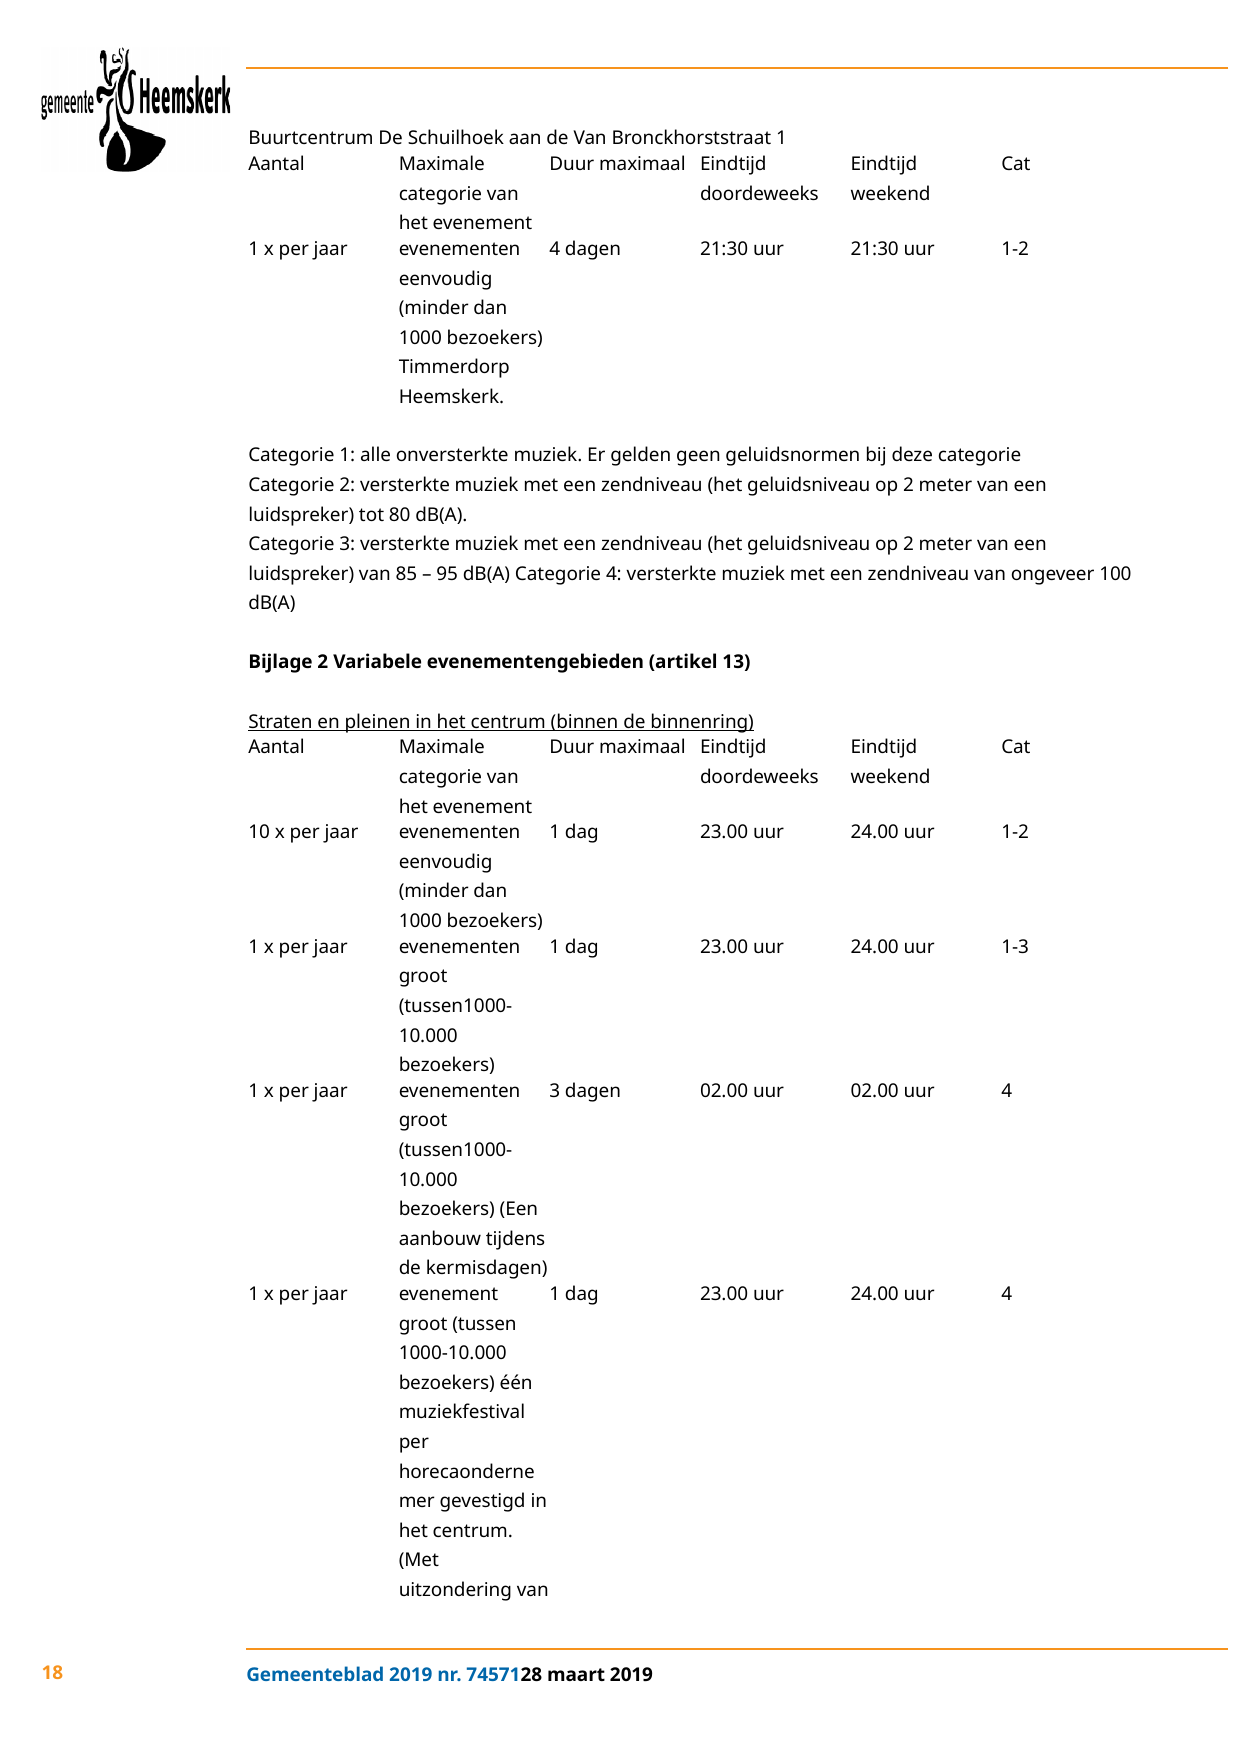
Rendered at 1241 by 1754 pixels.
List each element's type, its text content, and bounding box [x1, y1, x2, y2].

picture [41, 47, 231, 172]
table_cell 1-2 [1001, 235, 1152, 409]
table_cell 1 x per jaar [248, 933, 398, 1077]
table_cell 10 x per jaar [248, 819, 398, 933]
table_cell Eindtijd weekend [850, 734, 1001, 818]
table_cell Maximale categorie van het evenement [399, 150, 549, 235]
table_cell evenementen groot (tussen1000-10.000 bezoekers) (Een aanbouw tijdens de kermisdagen) [399, 1077, 549, 1280]
table_cell 24.00 uur [850, 933, 1001, 1077]
table_cell Eindtijd weekend [850, 150, 1001, 235]
table_cell 24.00 uur [850, 819, 1001, 933]
table_cell 1-2 [1001, 819, 1152, 933]
table_cell 23.00 uur [700, 933, 850, 1077]
table_header Straten en pleinen in het centrum (binnen de binnenring) [248, 708, 1152, 734]
text Categorie 1: alle onversterkte muziek. Er gelden geen geluidsnormen bij deze categorie [248, 442, 1152, 467]
table_cell Aantal [248, 150, 398, 235]
table_cell Aantal [248, 734, 398, 818]
table_cell 24.00 uur [850, 1280, 1001, 1602]
text Categorie 3: versterkte muziek met een zendniveau (het geluidsniveau op 2 meter van een luidspreker) van 85 – 95 dB(A) Categorie 4: versterkte muziek met een zendniveau van ongeveer 100 dB(A) [248, 530, 1152, 615]
table_cell 1 x per jaar [248, 1077, 398, 1280]
table_cell 21:30 uur [850, 235, 1001, 409]
table_cell Duur maximaal [549, 150, 700, 235]
table_cell 1 x per jaar [248, 235, 398, 409]
table_cell 1 dag [549, 933, 700, 1077]
table_cell 3 dagen [549, 1077, 700, 1280]
table_cell 21:30 uur [700, 235, 850, 409]
text Bijlage 2 Variabele evenementengebieden (artikel 13) [248, 649, 1152, 674]
table_cell 1 x per jaar [248, 1280, 398, 1602]
table_cell Eindtijd doordeweeks [700, 150, 850, 235]
table_cell evenementen eenvoudig (minder dan 1000 bezoekers) [399, 819, 549, 933]
table_cell 23.00 uur [700, 1280, 850, 1602]
table_cell 23.00 uur [700, 819, 850, 933]
table_cell 1-3 [1001, 933, 1152, 1077]
table_cell 02.00 uur [850, 1077, 1001, 1280]
table_header Buurtcentrum De Schuilhoek aan de Van Bronckhorststraat 1 [248, 125, 1152, 150]
table_cell 02.00 uur [700, 1077, 850, 1280]
table_cell Cat [1001, 734, 1152, 818]
table_cell Eindtijd doordeweeks [700, 734, 850, 818]
table_cell Cat [1001, 150, 1152, 235]
table_cell 1 dag [549, 819, 700, 933]
table_cell 4 dagen [549, 235, 700, 409]
table_cell 4 [1001, 1280, 1152, 1602]
table_cell evenementen eenvoudig (minder dan 1000 bezoekers) Timmerdorp Heemskerk. [399, 235, 549, 409]
table_cell 1 dag [549, 1280, 700, 1602]
table_cell Duur maximaal [549, 734, 700, 818]
table_cell Maximale categorie van het evenement [399, 734, 549, 818]
table_cell evenement groot (tussen 1000-10.000 bezoekers) één muziekfestival per horecaondernemer gevestigd in het centrum. (Met uitzondering van [399, 1280, 549, 1602]
table_cell 4 [1001, 1077, 1152, 1280]
text Categorie 2: versterkte muziek met een zendniveau (het geluidsniveau op 2 meter van een luidspreker) tot 80 dB(A). [248, 471, 1152, 526]
table_cell evenementen groot (tussen1000-10.000 bezoekers) [399, 933, 549, 1077]
